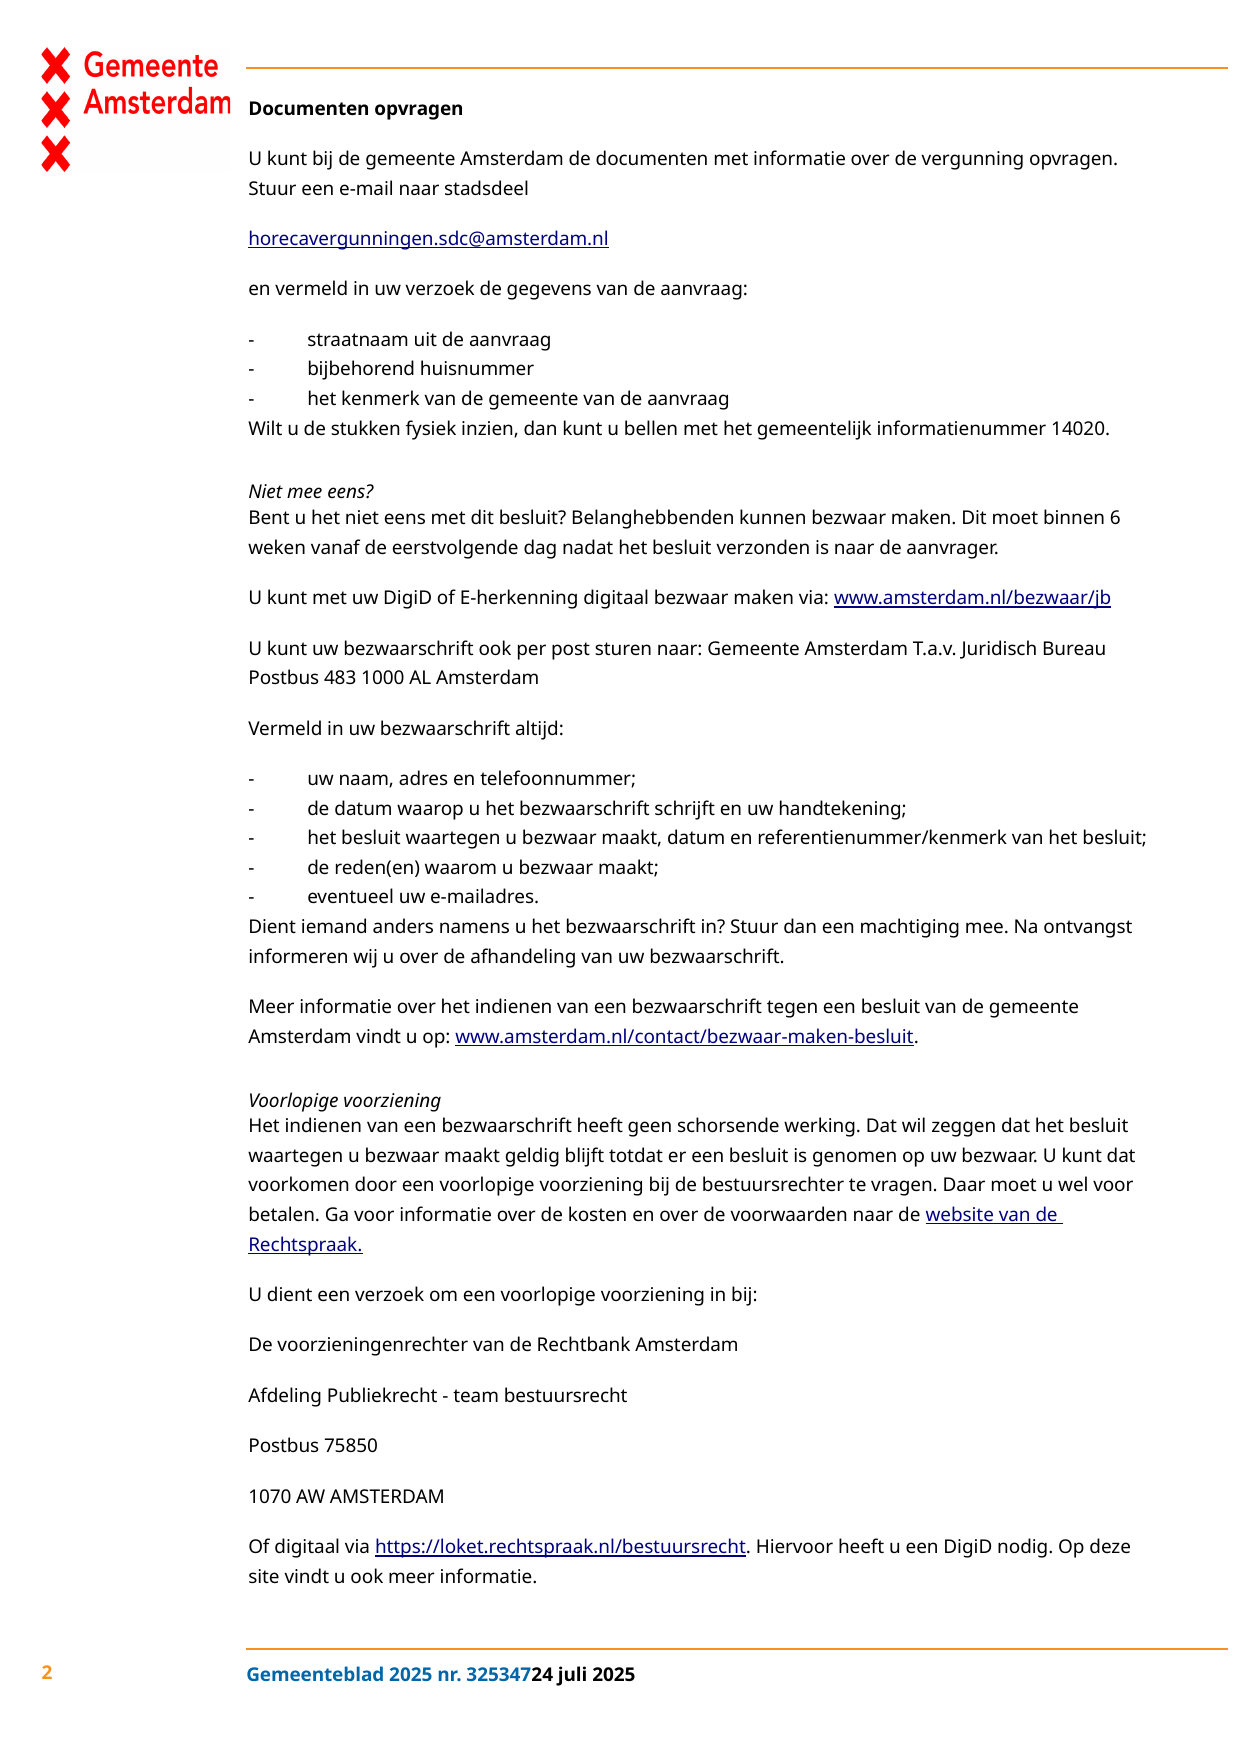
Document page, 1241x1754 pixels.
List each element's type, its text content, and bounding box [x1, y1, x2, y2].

picture [41, 47, 231, 172]
text Of digitaal via https://loket.rechtspraak.nl/bestuursrecht. Hiervoor heeft u een DigiD nodig. Op deze site vindt u ook meer informatie. [248, 1533, 1152, 1589]
list bijbehorend huisnummer [248, 356, 1152, 381]
list de datum waarop u het bezwaarschrift schrijft en uw handtekening; [248, 795, 1152, 821]
text Wilt u de stukken fysiek inzien, dan kunt u bellen met het gemeentelijk informatienummer 14020. [248, 415, 1152, 441]
text U kunt met uw DigiD of E-herkenning digitaal bezwaar maken via: www.amsterdam.nl/bezwaar/jb [248, 584, 1152, 610]
list het kenmerk van de gemeente van de aanvraag [248, 385, 1152, 411]
text De voorzieningenrechter van de Rechtbank Amsterdam [248, 1332, 1152, 1357]
text Bent u het niet eens met dit besluit? Belanghebbenden kunnen bezwaar maken. Dit moet binnen 6 weken vanaf de eerstvolgende dag nadat het besluit verzonden is naar de aanvrager. [248, 504, 1152, 560]
text Postbus 75850 [248, 1432, 1152, 1458]
text Documenten opvragen [248, 95, 1152, 121]
text horecavergunningen.sdc@amsterdam.nl [248, 225, 1152, 251]
list het besluit waartegen u bezwaar maakt, datum en referentienummer/kenmerk van het besluit; [248, 824, 1152, 850]
text Vermeld in uw bezwaarschrift altijd: [248, 715, 1152, 741]
text Voorlopige voorziening [248, 1087, 1152, 1112]
text U kunt bij de gemeente Amsterdam de documenten met informatie over de vergunning opvragen. Stuur een e-mail naar stadsdeel [248, 145, 1152, 201]
text U dient een verzoek om een voorlopige voorziening in bij: [248, 1281, 1152, 1307]
text en vermeld in uw verzoek de gegevens van de aanvraag: [248, 276, 1152, 301]
text Dient iemand anders namens u het bezwaarschrift in? Stuur dan een machtiging mee. Na ontvangst informeren wij u over de afhandeling van uw bezwaarschrift. [248, 913, 1152, 968]
text U kunt uw bezwaarschrift ook per post sturen naar: Gemeente Amsterdam T.a.v. Juridisch Bureau Postbus 483 1000 AL Amsterdam [248, 635, 1152, 690]
list de reden(en) waarom u bezwaar maakt; [248, 854, 1152, 880]
text 1070 AW AMSTERDAM [248, 1483, 1152, 1509]
list straatnaam uit de aanvraag [248, 326, 1152, 352]
list eventueel uw e-mailadres. [248, 884, 1152, 909]
text Niet mee eens? [248, 479, 1152, 504]
text Meer informatie over het indienen van een bezwaarschrift tegen een besluit van de gemeente Amsterdam vindt u op: www.amsterdam.nl/contact/bezwaar-maken-besluit. [248, 993, 1152, 1048]
list uw naam, adres en telefoonnummer; [248, 765, 1152, 791]
text Het indienen van een bezwaarschrift heeft geen schorsende werking. Dat wil zeggen dat het besluit waartegen u bezwaar maakt geldig blijft totdat er een besluit is genomen op uw bezwaar. U kunt dat voorkomen door een voorlopige voorziening bij de bestuursrechter te vragen. Daar moet u wel voor betalen. Ga voor informatie over de kosten en over de voorwaarden naar de website van de Rechtspraak. [248, 1112, 1152, 1257]
text Afdeling Publiekrecht - team bestuursrecht [248, 1382, 1152, 1408]
